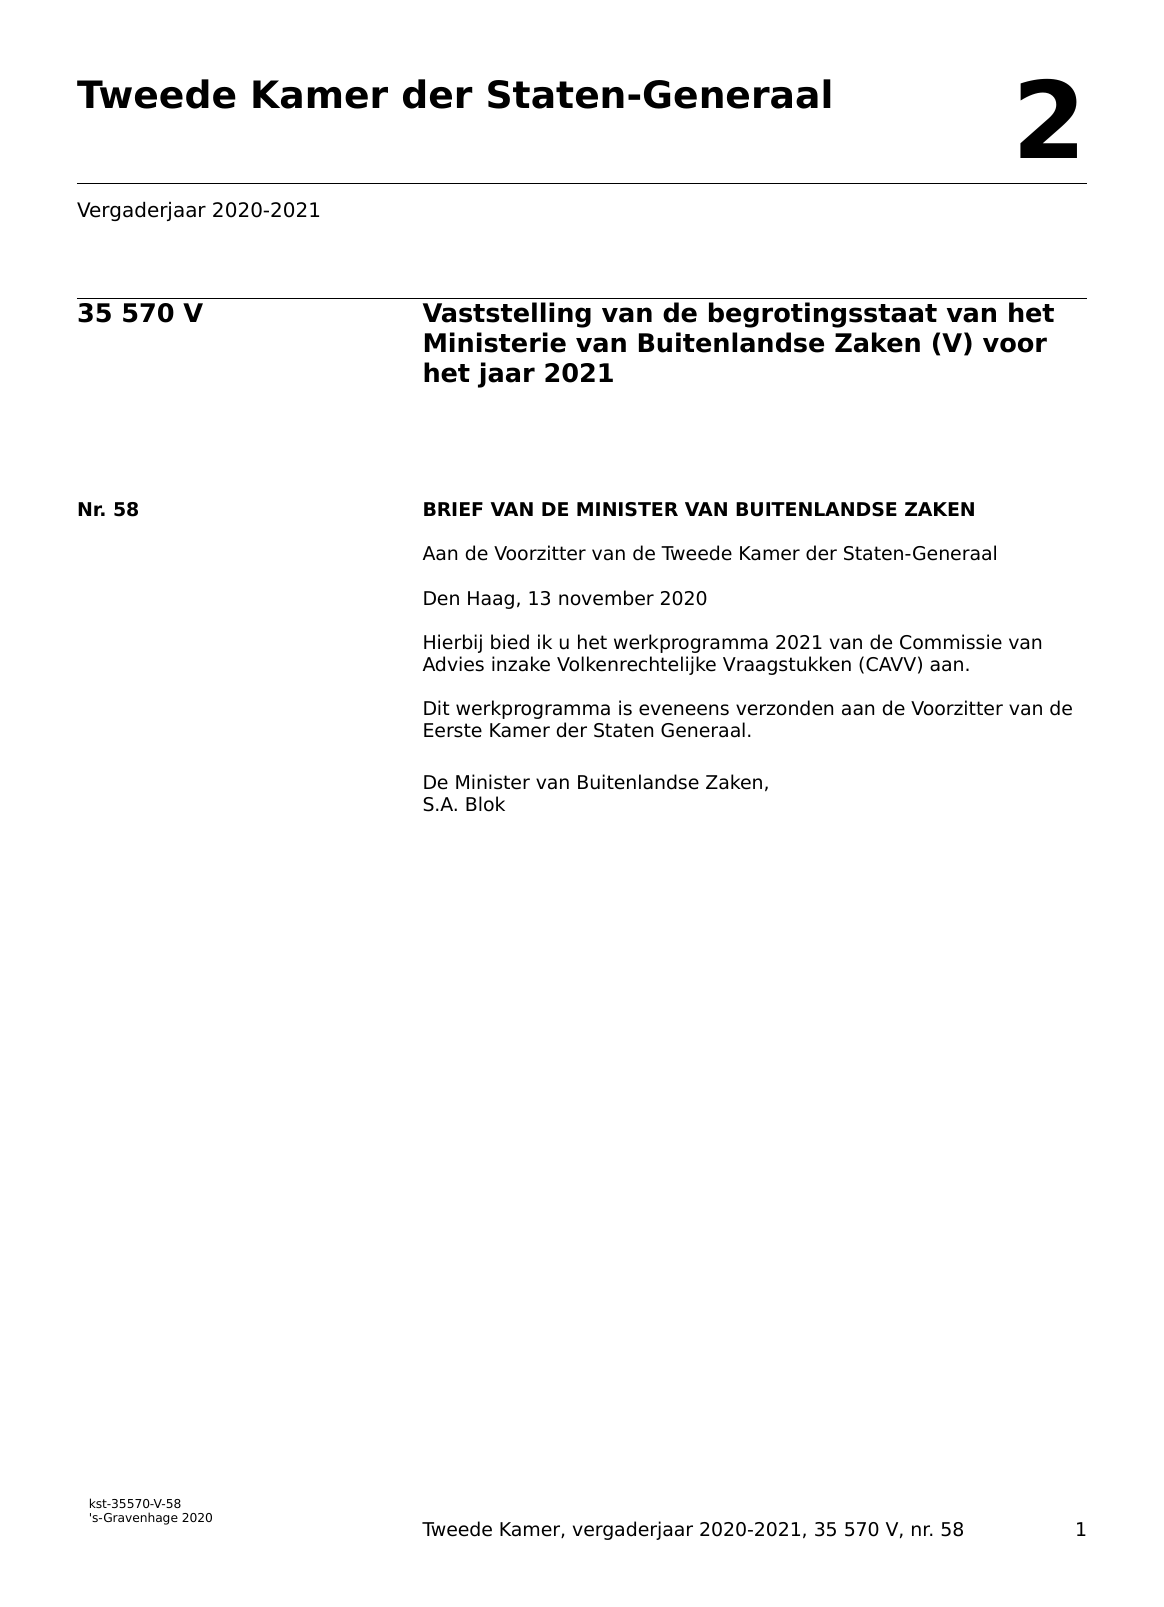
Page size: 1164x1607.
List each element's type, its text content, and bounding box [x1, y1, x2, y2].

subtitle 35 570 V Vaststelling van de begrotingsstaat van het Ministerie van Buitenlandse Zaken (V) voor het jaar 2021 [77, 299, 1087, 388]
table_cell Vergaderjaar 2020-2021 [77, 184, 1087, 298]
text kst-35570-V-58 [88, 1497, 323, 1511]
text Aan de Voorzitter van de Tweede Kamer der Staten-Generaal [422, 543, 1087, 565]
text Dit werkprogramma is eveneens verzonden aan de Voorzitter van de Eerste Kamer der Staten Generaal. [422, 698, 1087, 742]
text De Minister van Buitenlandse Zaken, S.A. Blok [422, 772, 1087, 816]
text Den Haag, 13 november 2020 [422, 587, 1087, 609]
text 's-Gravenhage 2020 [88, 1511, 323, 1525]
table_header Tweede Kamer der Staten-Generaal [77, 59, 886, 183]
subtitle Nr. 58 BRIEF VAN DE MINISTER VAN BUITENLANDSE ZAKEN [77, 499, 1087, 521]
text Hierbij bied ik u het werkprogramma 2021 van de Commissie van Advies inzake Volkenrechtelijke Vraagstukken (CAVV) aan. [422, 632, 1087, 676]
table_header 2 [886, 59, 1087, 183]
